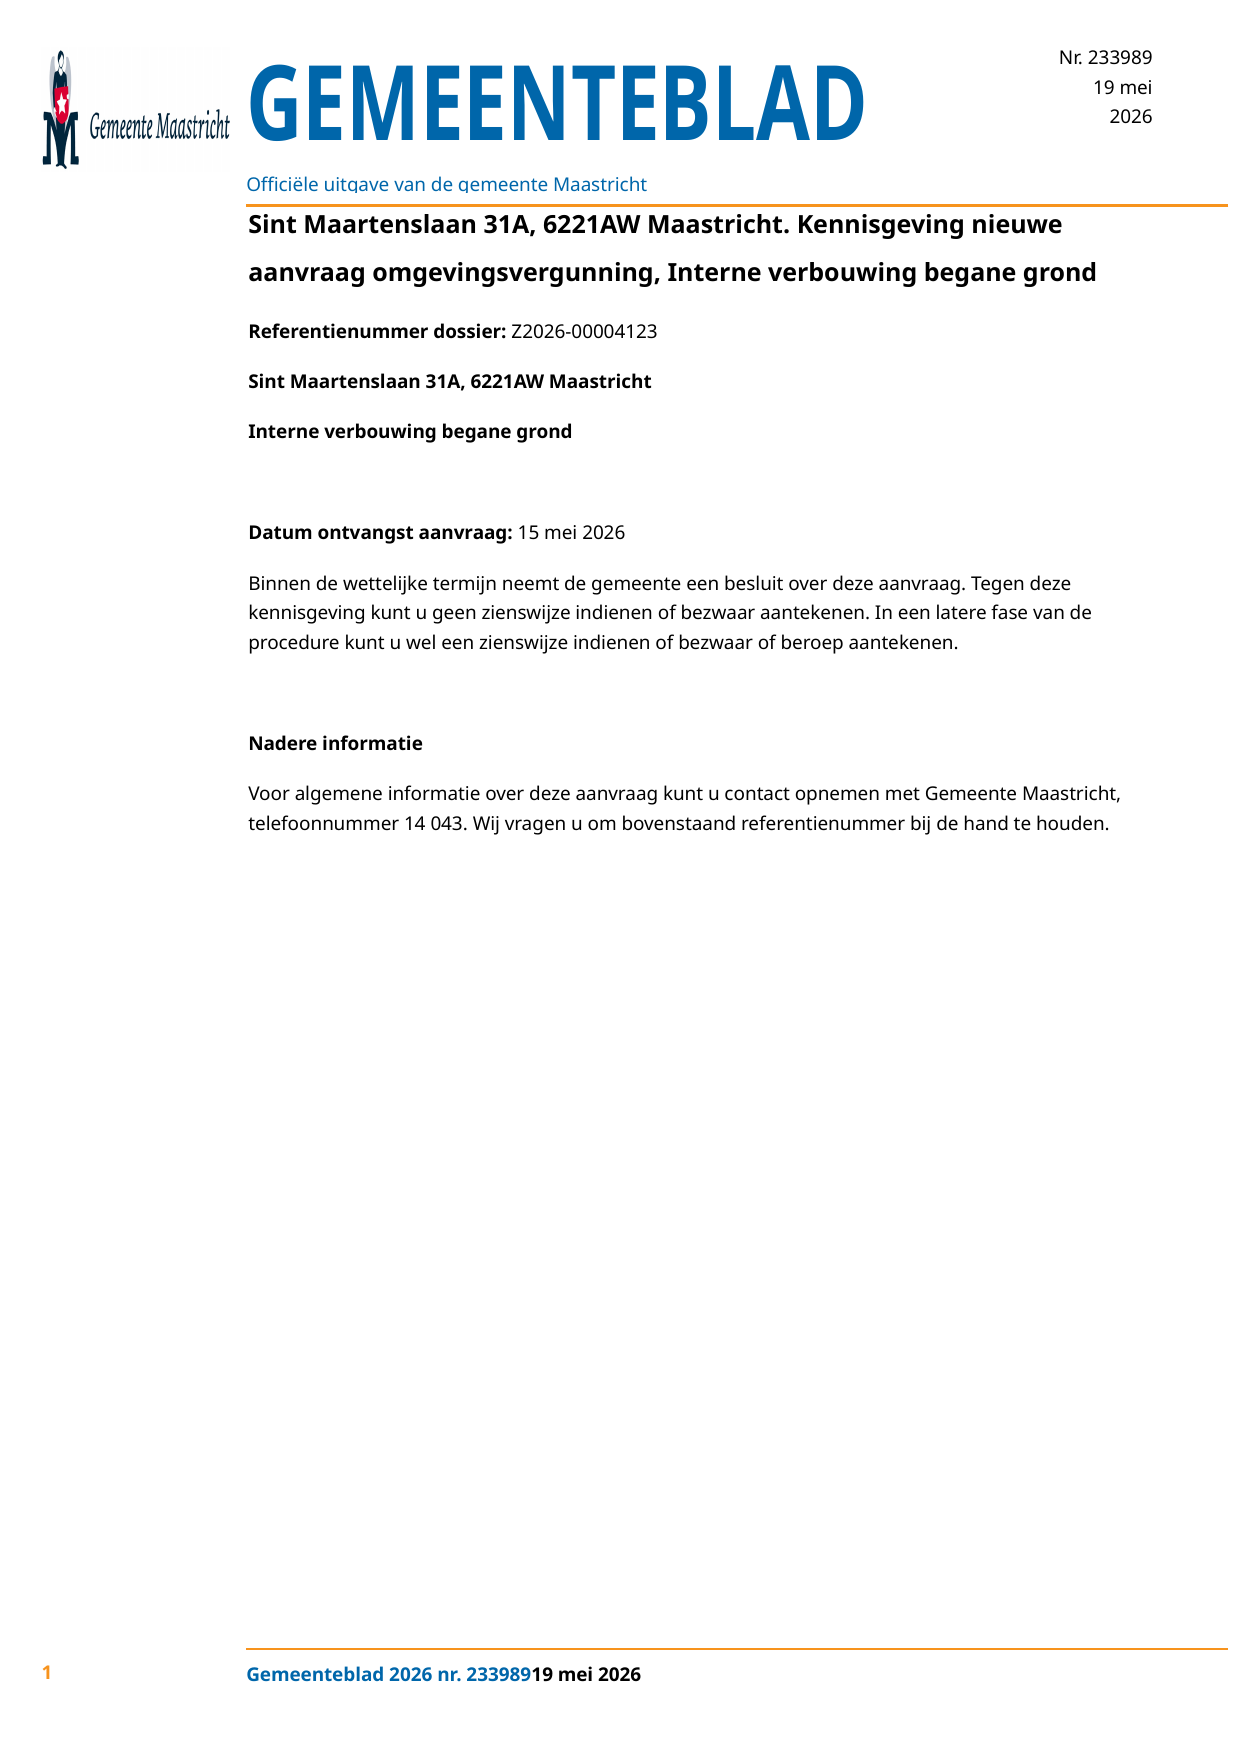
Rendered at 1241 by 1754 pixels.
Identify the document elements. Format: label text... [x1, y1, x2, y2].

text Binnen de wettelijke termijn neemt de gemeente een besluit over deze aanvraag. Tegen deze kennisgeving kunt u geen zienswijze indienen of bezwaar aantekenen. In een latere fase van de procedure kunt u wel een zienswijze indienen of bezwaar of beroep aantekenen. [248, 570, 1152, 655]
text Nadere informatie [248, 730, 1152, 756]
text Sint Maartenslaan 31A, 6221AW Maastricht [248, 368, 1152, 394]
picture [41, 47, 231, 172]
text Referentienummer dossier: Z2026-00004123 [248, 318, 1152, 344]
text Voor algemene informatie over deze aanvraag kunt u contact opnemen met Gemeente Maastricht, telefoonnummer 14 043. Wij vragen u om bovenstaand referentienummer bij de hand te houden. [248, 780, 1152, 836]
text Datum ontvangst aanvraag: 15 mei 2026 [248, 519, 1152, 545]
text Sint Maartenslaan 31A, 6221AW Maastricht. Kennisgeving nieuwe aanvraag omgevingsvergunning, Interne verbouwing begane grond [248, 207, 1152, 288]
text Interne verbouwing begane grond [248, 419, 1152, 444]
